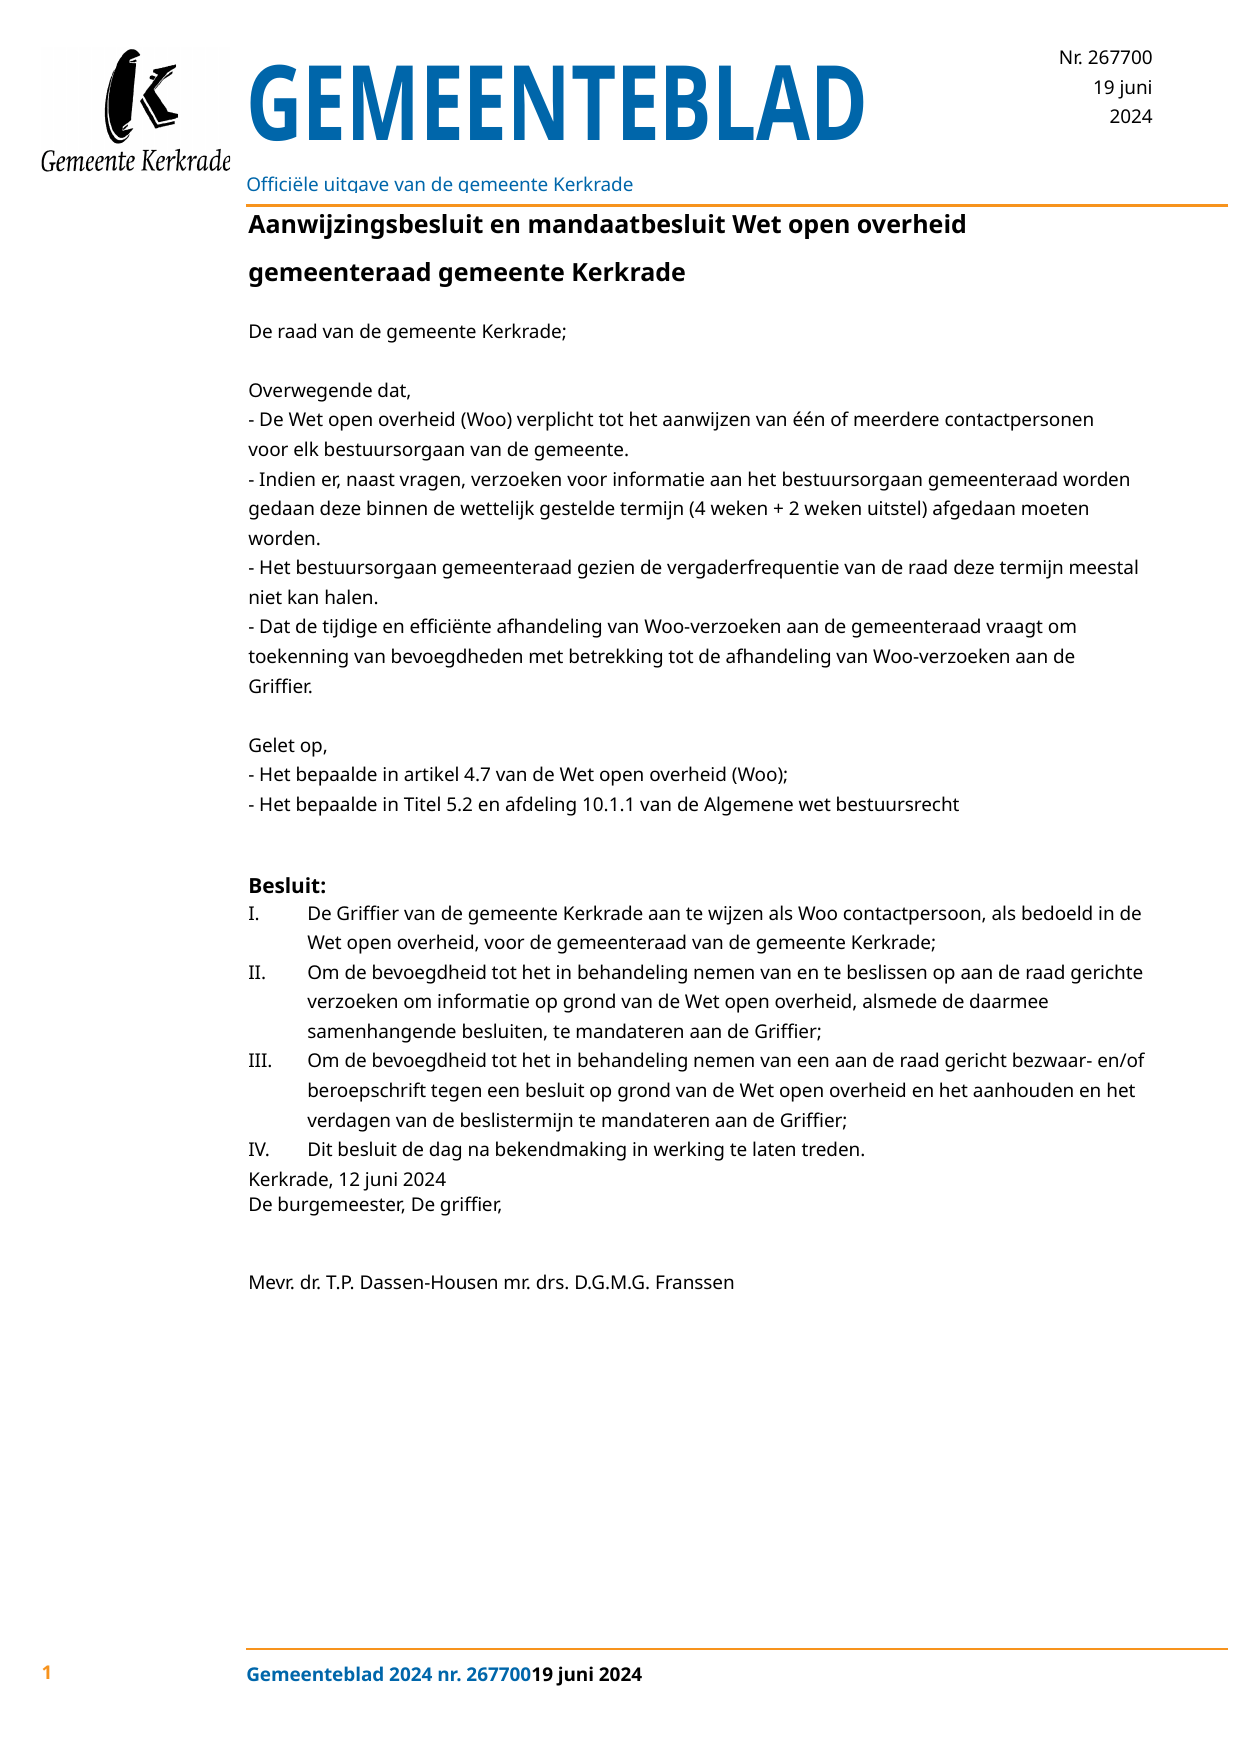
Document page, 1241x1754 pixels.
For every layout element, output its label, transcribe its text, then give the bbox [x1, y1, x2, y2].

text worden. [248, 525, 1152, 551]
text De burgemeester, De griffier, [248, 1192, 1152, 1217]
text niet kan halen. [248, 584, 1152, 610]
text Gelet op, [248, 732, 1152, 758]
list De Griffier van de gemeente Kerkrade aan te wijzen als Woo contactpersoon, als bedoeld in de Wet open overheid, voor de gemeenteraad van de gemeente Kerkrade; [248, 900, 1152, 955]
text Kerkrade, 12 juni 2024 [248, 1166, 1152, 1192]
text - Het bepaalde in Titel 5.2 en afdeling 10.1.1 van de Algemene wet bestuursrecht [248, 791, 1152, 817]
text Griffier. [248, 673, 1152, 699]
text Overwegende dat, [248, 377, 1152, 403]
list Om de bevoegdheid tot het in behandeling nemen van een aan de raad gericht bezwaar- en/of beroepschrift tegen een besluit op grond van de Wet open overheid en het aanhouden en het verdagen van de beslistermijn te mandateren aan de Griffier; [248, 1048, 1152, 1132]
text - Het bestuursorgaan gemeenteraad gezien de vergaderfrequentie van de raad deze termijn meestal [248, 554, 1152, 580]
list Dit besluit de dag na bekendmaking in werking te laten treden. [248, 1136, 1152, 1162]
text - De Wet open overheid (Woo) verplicht tot het aanwijzen van één of meerdere contactpersonen [248, 407, 1152, 432]
text Mevr. dr. T.P. Dassen-Housen mr. drs. D.G.M.G. Franssen [248, 1269, 1152, 1294]
text - Indien er, naast vragen, verzoeken voor informatie aan het bestuursorgaan gemeenteraad worden [248, 466, 1152, 492]
text - Het bepaalde in artikel 4.7 van de Wet open overheid (Woo); [248, 762, 1152, 787]
text De raad van de gemeente Kerkrade; [248, 318, 1152, 344]
text gedaan deze binnen de wettelijk gestelde termijn (4 weken + 2 weken uitstel) afgedaan moeten [248, 495, 1152, 521]
text - Dat de tijdige en efficiënte afhandeling van Woo-verzoeken aan de gemeenteraad vraagt om [248, 614, 1152, 639]
text toekenning van bevoegdheden met betrekking tot de afhandeling van Woo-verzoeken aan de [248, 643, 1152, 669]
picture [41, 47, 231, 172]
text Besluit: [248, 871, 1152, 900]
text voor elk bestuursorgaan van de gemeente. [248, 436, 1152, 462]
text Aanwijzingsbesluit en mandaatbesluit Wet open overheid gemeenteraad gemeente Kerkrade [248, 207, 1152, 288]
list Om de bevoegdheid tot het in behandeling nemen van en te beslissen op aan de raad gerichte verzoeken om informatie op grond van de Wet open overheid, alsmede de daarmee samenhangende besluiten, te mandateren aan de Griffier; [248, 959, 1152, 1044]
